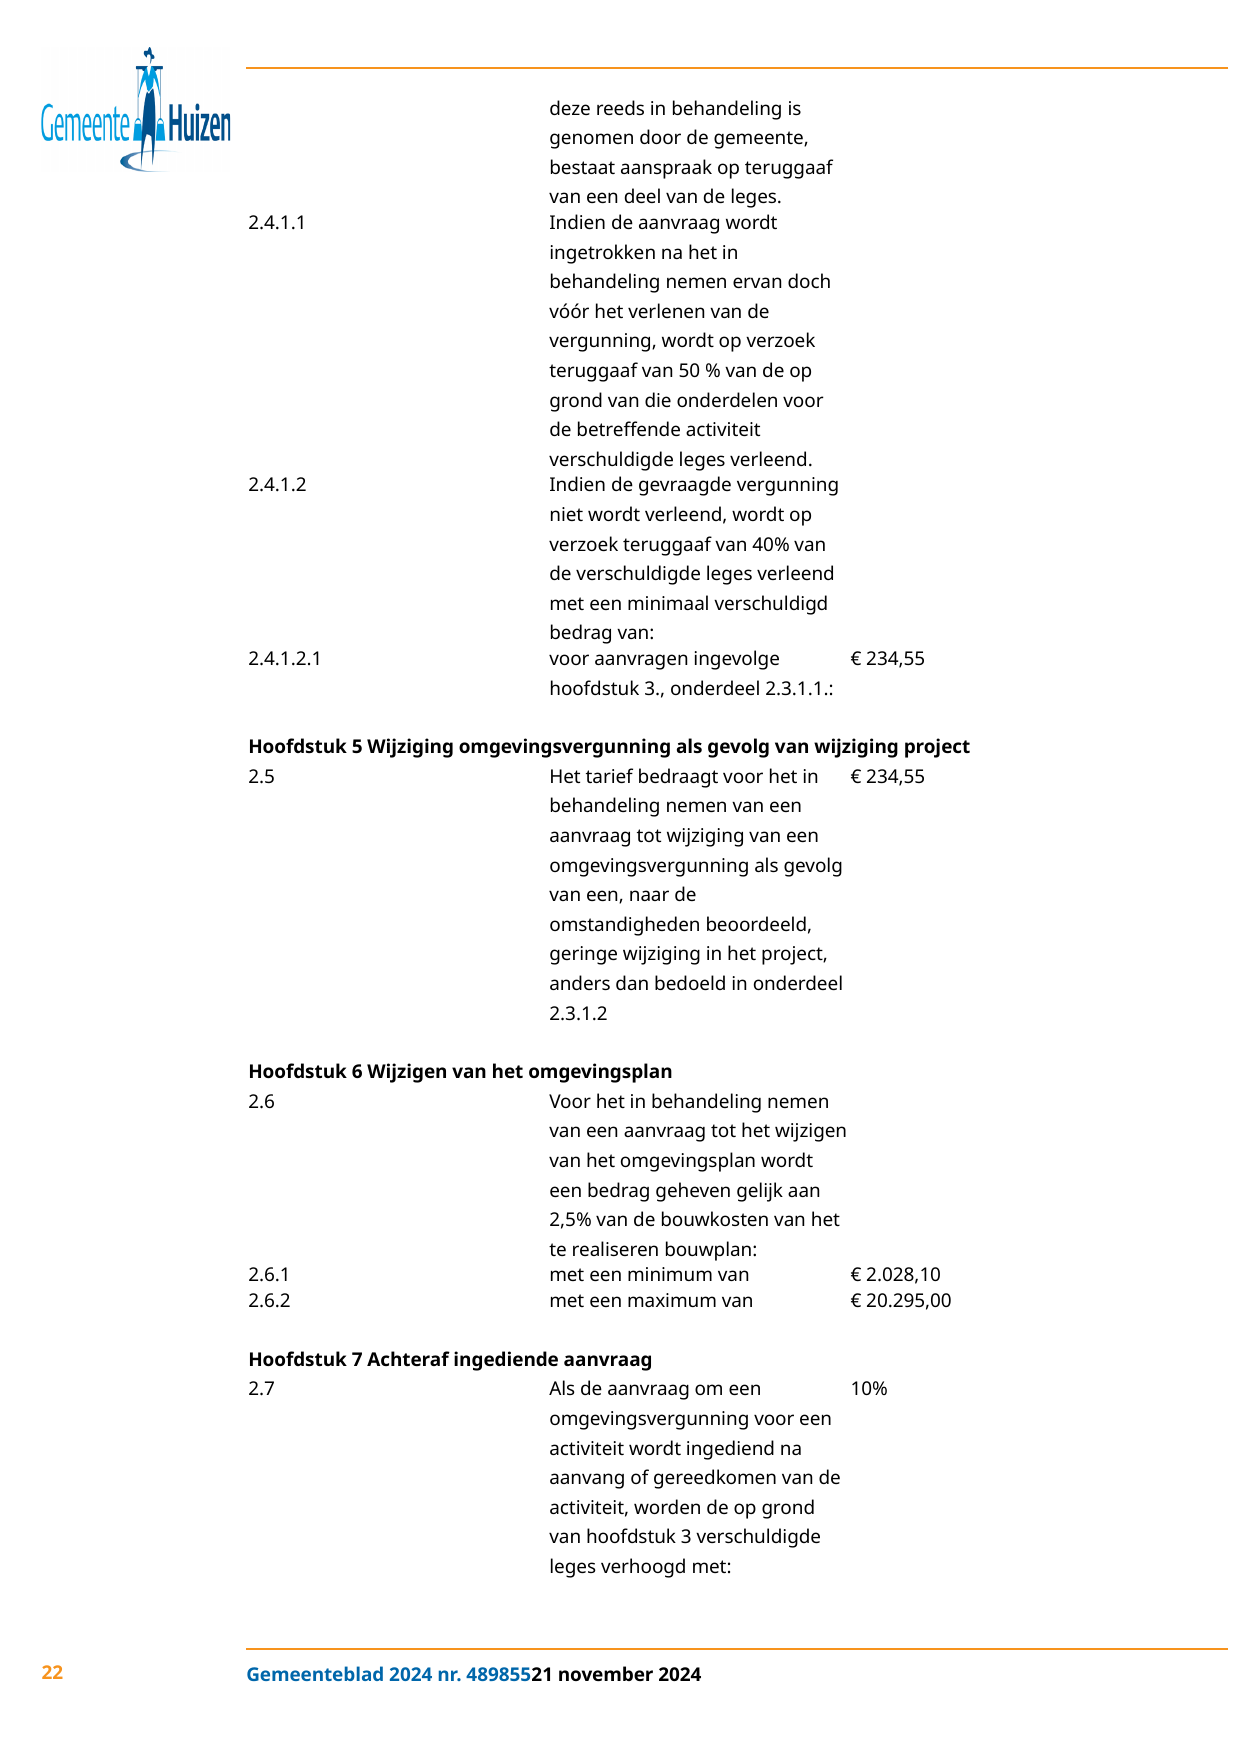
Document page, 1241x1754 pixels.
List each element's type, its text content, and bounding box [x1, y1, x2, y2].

table_header Als de aanvraag om een omgevingsvergunning voor een activiteit wordt ingediend na aanvang of gereedkomen van de activiteit, worden de op grond van hoofdstuk 3 verschuldigde leges verhoogd met: [549, 1376, 850, 1579]
table_cell 2.4.1.2 [248, 472, 549, 645]
table_header 2.5 [248, 763, 549, 1026]
table_cell € 234,55 [850, 645, 1152, 701]
table_cell € 2.028,10 [850, 1262, 1152, 1287]
table_cell 2.6.2 [248, 1288, 549, 1313]
table_header [248, 95, 549, 209]
table_header Voor het in behandeling nemen van een aanvraag tot het wijzigen van het omgevingsplan wordt een bedrag geheven gelijk aan 2,5% van de bouwkosten van het te realiseren bouwplan: [549, 1088, 850, 1262]
table_header Het tarief bedraagt voor het in behandeling nemen van een aanvraag tot wijziging van een omgevingsvergunning als gevolg van een, naar de omstandigheden beoordeeld, geringe wijziging in het project, anders dan bedoeld in onderdeel 2.3.1.2 [549, 763, 850, 1026]
table_header € 234,55 [850, 763, 1152, 1026]
table_header 2.6 [248, 1088, 549, 1262]
table_cell 2.6.1 [248, 1262, 549, 1287]
table_header 10% [850, 1376, 1152, 1579]
table_cell Indien de gevraagde vergunning niet wordt verleend, wordt op verzoek teruggaaf van 40% van de verschuldigde leges verleend met een minimaal verschuldigd bedrag van: [549, 472, 850, 645]
table_cell met een maximum van [549, 1288, 850, 1313]
table_cell € 20.295,00 [850, 1288, 1152, 1313]
text Hoofdstuk 5 Wijziging omgevingsvergunning als gevolg van wijziging project [248, 733, 1152, 759]
table_cell [850, 209, 1152, 472]
table_header [850, 95, 1152, 209]
table_header [850, 1088, 1152, 1262]
text Hoofdstuk 7 Achteraf ingediende aanvraag [248, 1346, 1152, 1372]
text Hoofdstuk 6 Wijzigen van het omgevingsplan [248, 1058, 1152, 1084]
table_cell Indien de aanvraag wordt ingetrokken na het in behandeling nemen ervan doch vóór het verlenen van de vergunning, wordt op verzoek teruggaaf van 50 % van de op grond van die onderdelen voor de betreffende activiteit verschuldigde leges verleend. [549, 209, 850, 472]
table_header 2.7 [248, 1376, 549, 1579]
table_cell voor aanvragen ingevolge hoofdstuk 3., onderdeel 2.3.1.1.: [549, 645, 850, 701]
table_cell [850, 472, 1152, 645]
table_cell 2.4.1.2.1 [248, 645, 549, 701]
table_header deze reeds in behandeling is genomen door de gemeente, bestaat aanspraak op teruggaaf van een deel van de leges. [549, 95, 850, 209]
table_cell met een minimum van [549, 1262, 850, 1287]
picture [41, 47, 231, 172]
table_cell 2.4.1.1 [248, 209, 549, 472]
